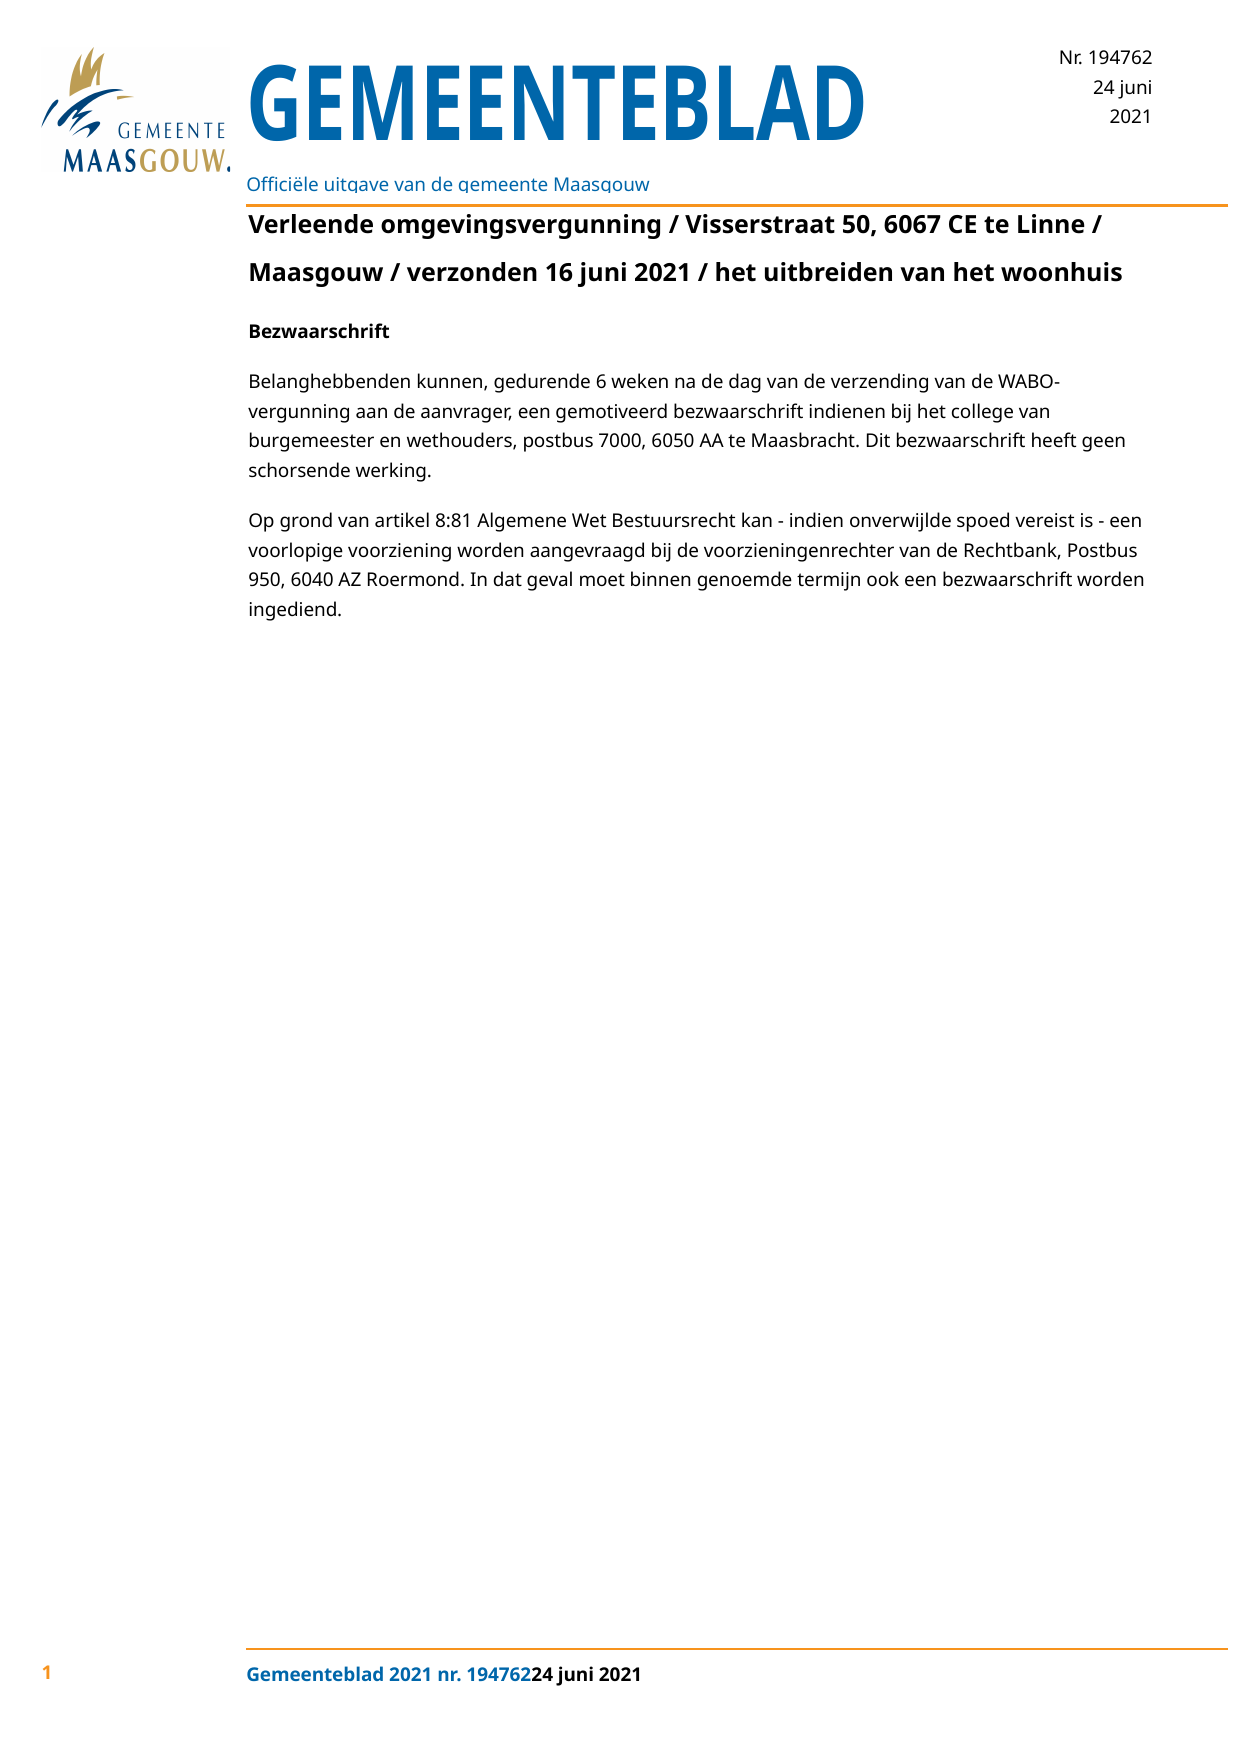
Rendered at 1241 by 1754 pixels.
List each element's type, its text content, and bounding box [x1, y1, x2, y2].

picture [41, 47, 231, 172]
text Verleende omgevingsvergunning / Visserstraat 50, 6067 CE te Linne / Maasgouw / verzonden 16 juni 2021 / het uitbreiden van het woonhuis [248, 207, 1152, 288]
text Op grond van artikel 8:81 Algemene Wet Bestuursrecht kan - indien onverwijlde spoed vereist is - een voorlopige voorziening worden aangevraagd bij de voorzieningenrechter van de Rechtbank, Postbus 950, 6040 AZ Roermond. In dat geval moet binnen genoemde termijn ook een bezwaarschrift worden ingediend. [248, 507, 1152, 622]
text Bezwaarschrift [248, 318, 1152, 344]
text Belanghebbenden kunnen, gedurende 6 weken na de dag van de verzending van de WABO-vergunning aan de aanvrager, een gemotiveerd bezwaarschrift indienen bij het college van burgemeester en wethouders, postbus 7000, 6050 AA te Maasbracht. Dit bezwaarschrift heeft geen schorsende werking. [248, 368, 1152, 483]
